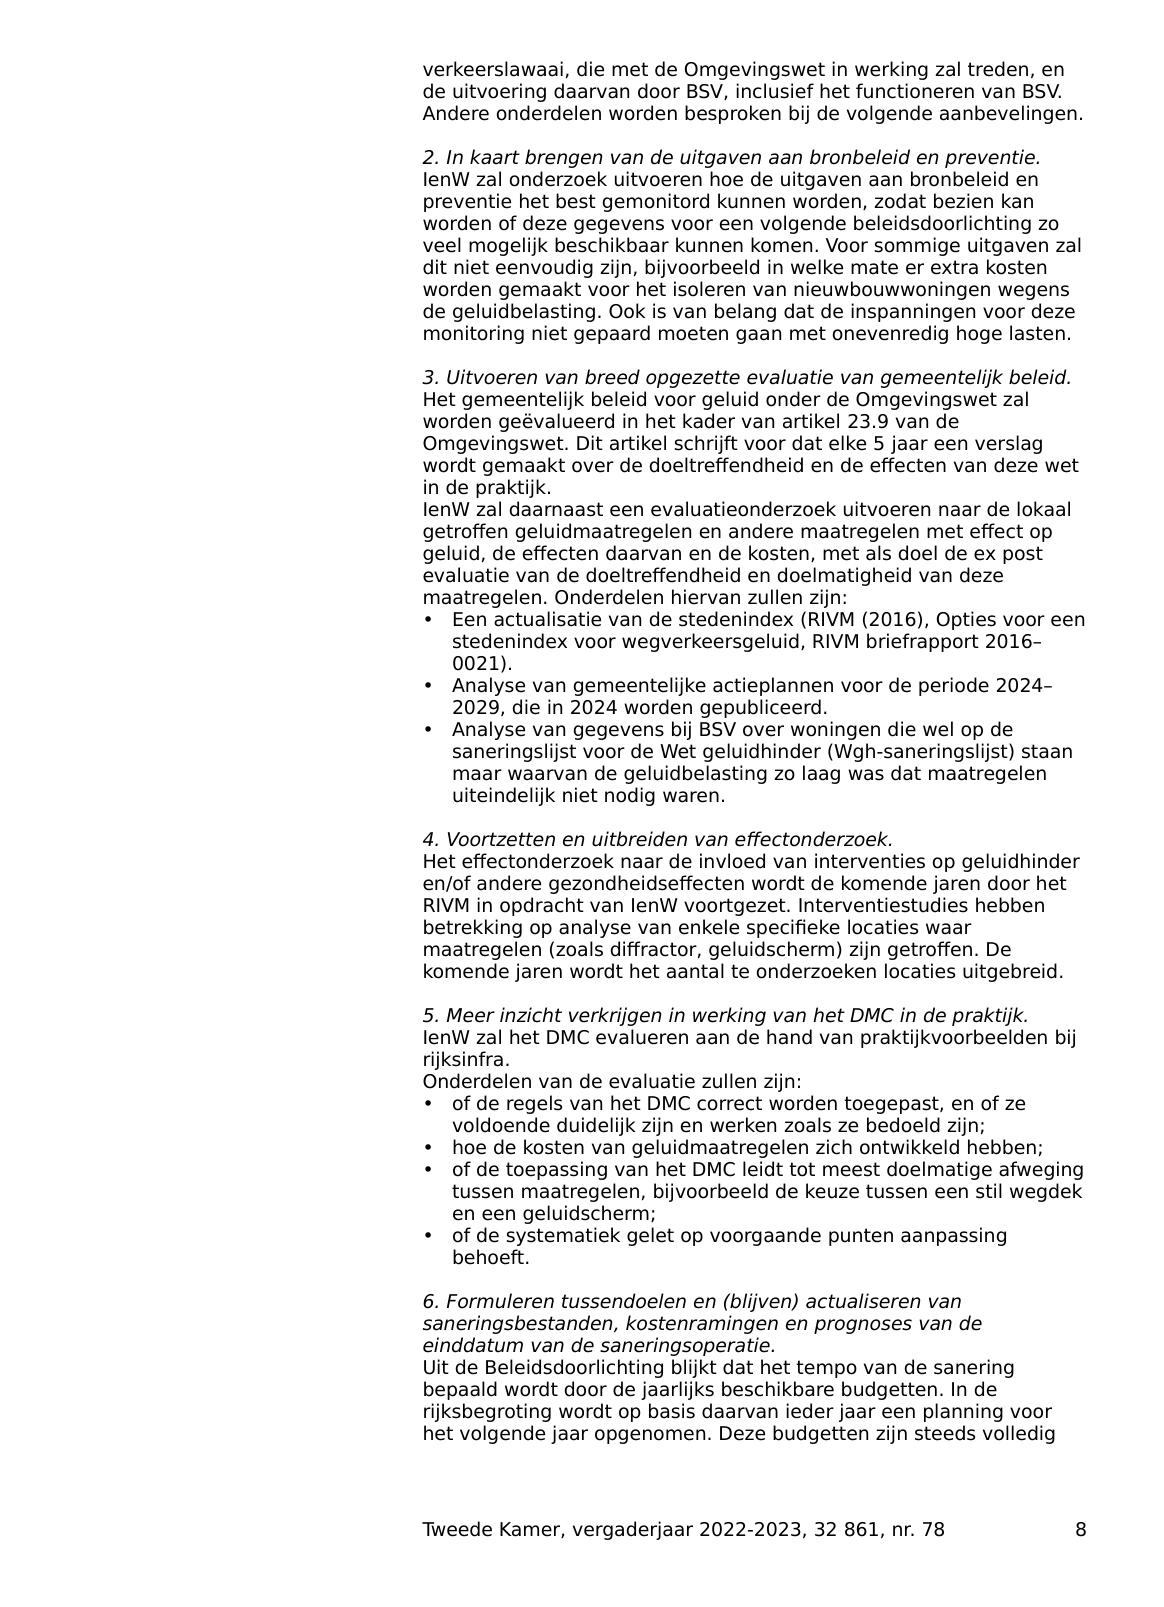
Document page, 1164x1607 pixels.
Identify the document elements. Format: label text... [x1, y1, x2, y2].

text 4. Voortzetten en uitbreiden van effectonderzoek. [422, 829, 1087, 851]
text 3. Uitvoeren van breed opgezette evaluatie van gemeentelijk beleid. [422, 367, 1087, 389]
text 6. Formuleren tussendoelen en (blijven) actualiseren van saneringsbestanden, kostenramingen en prognoses van de einddatum van de saneringsoperatie. [422, 1291, 1087, 1357]
text Het gemeentelijk beleid voor geluid onder de Omgevingswet zal worden geëvalueerd in het kader van artikel 23.9 van de Omgevingswet. Dit artikel schrijft voor dat elke 5 jaar een verslag wordt gemaakt over de doeltreffendheid en de effecten van deze wet in de praktijk. [422, 389, 1087, 499]
text Uit de Beleidsdoorlichting blijkt dat het tempo van de sanering bepaald wordt door de jaarlijks beschikbare budgetten. In de rijksbegroting wordt op basis daarvan ieder jaar een planning voor het volgende jaar opgenomen. Deze budgetten zijn steeds volledig [422, 1357, 1087, 1445]
text Onderdelen van de evaluatie zullen zijn: [422, 1071, 1087, 1093]
text Het effectonderzoek naar de invloed van interventies op geluidhinder en/of andere gezondheidseffecten wordt de komende jaren door het RIVM in opdracht van IenW voortgezet. Interventiestudies hebben betrekking op analyse van enkele specifieke locaties waar maatregelen (zoals diffractor, geluidscherm) zijn getroffen. De komende jaren wordt het aantal te onderzoeken locaties uitgebreid. [422, 851, 1087, 983]
text 2. In kaart brengen van de uitgaven aan bronbeleid en preventie. [422, 147, 1087, 169]
text IenW zal daarnaast een evaluatieonderzoek uitvoeren naar de lokaal getroffen geluidmaatregelen en andere maatregelen met effect op geluid, de effecten daarvan en de kosten, met als doel de ex post evaluatie van de doeltreffendheid en doelmatigheid van deze maatregelen. Onderdelen hiervan zullen zijn: [422, 499, 1087, 609]
text • of de systematiek gelet op voorgaande punten aanpassing behoeft. [422, 1225, 1087, 1269]
text IenW zal het DMC evalueren aan de hand van praktijkvoorbeelden bij rijksinfra. [422, 1027, 1087, 1071]
text 5. Meer inzicht verkrijgen in werking van het DMC in de praktijk. [422, 1005, 1087, 1027]
text • hoe de kosten van geluidmaatregelen zich ontwikkeld hebben; [422, 1137, 1087, 1159]
text • Een actualisatie van de stedenindex (RIVM (2016), Opties voor een stedenindex voor wegverkeersgeluid, RIVM briefrapport 2016–0021). [422, 609, 1087, 675]
text • of de regels van het DMC correct worden toegepast, en of ze voldoende duidelijk zijn en werken zoals ze bedoeld zijn; [422, 1093, 1087, 1137]
text • Analyse van gemeentelijke actieplannen voor de periode 2024–2029, die in 2024 worden gepubliceerd. [422, 675, 1087, 719]
text IenW zal onderzoek uitvoeren hoe de uitgaven aan bronbeleid en preventie het best gemonitord kunnen worden, zodat bezien kan worden of deze gegevens voor een volgende beleidsdoorlichting zo veel mogelijk beschikbaar kunnen komen. Voor sommige uitgaven zal dit niet eenvoudig zijn, bijvoorbeeld in welke mate er extra kosten worden gemaakt voor het isoleren van nieuwbouwwoningen wegens de geluidbelasting. Ook is van belang dat de inspanningen voor deze monitoring niet gepaard moeten gaan met onevenredig hoge lasten. [422, 169, 1087, 345]
text • of de toepassing van het DMC leidt tot meest doelmatige afweging tussen maatregelen, bijvoorbeeld de keuze tussen een stil wegdek en een geluidscherm; [422, 1159, 1087, 1225]
text verkeerslawaai, die met de Omgevingswet in werking zal treden, en de uitvoering daarvan door BSV, inclusief het functioneren van BSV. Andere onderdelen worden besproken bij de volgende aanbevelingen. [422, 59, 1087, 125]
text • Analyse van gegevens bij BSV over woningen die wel op de saneringslijst voor de Wet geluidhinder (Wgh-saneringslijst) staan maar waarvan de geluidbelasting zo laag was dat maatregelen uiteindelijk niet nodig waren. [422, 719, 1087, 807]
